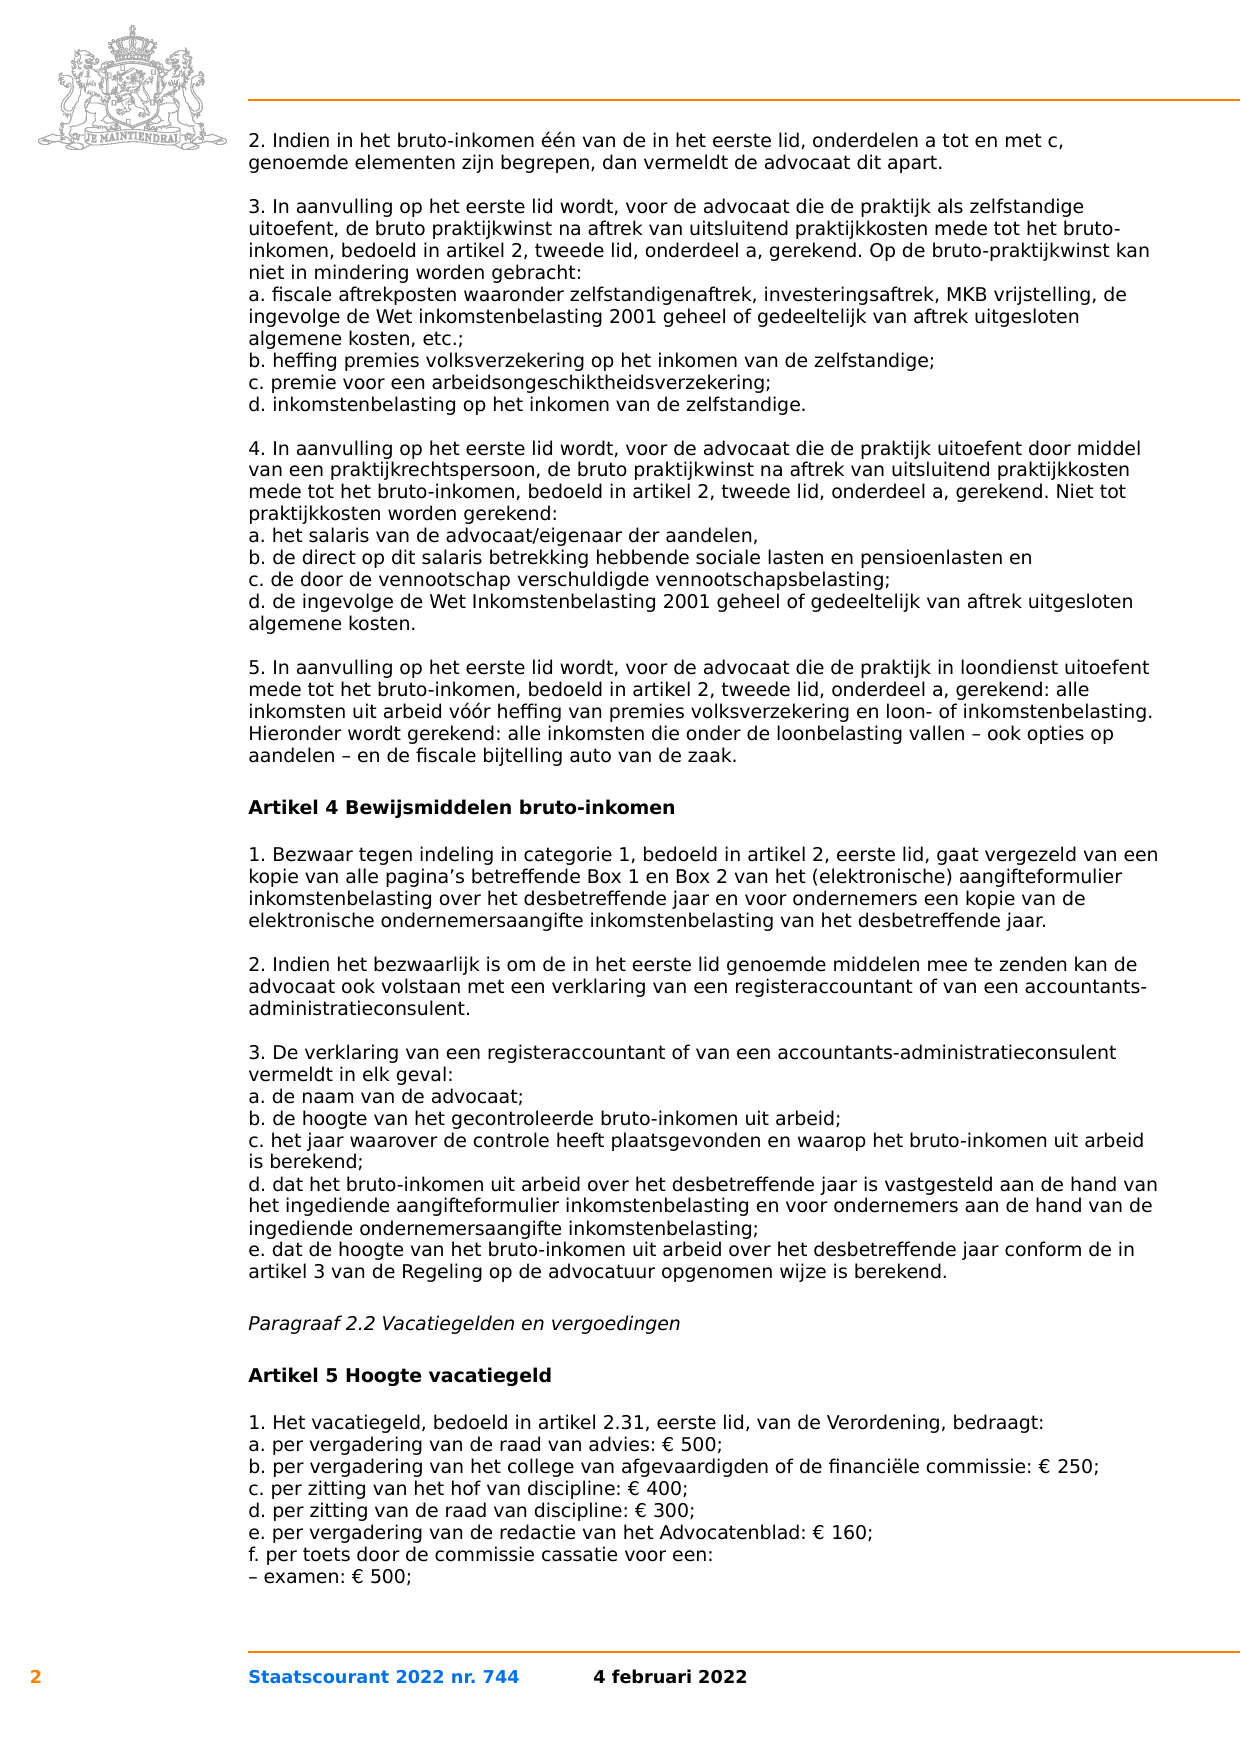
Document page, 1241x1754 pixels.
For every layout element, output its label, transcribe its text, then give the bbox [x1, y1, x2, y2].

text b. de direct op dit salaris betrekking hebbende sociale lasten en pensioenlasten en [248, 547, 1163, 569]
text 1. Het vacatiegeld, bedoeld in artikel 2.31, eerste lid, van de Verordening, bedraagt: [248, 1412, 1163, 1434]
subtitle Artikel 4 Bewijsmiddelen bruto-inkomen [248, 797, 1163, 819]
text a. fiscale aftrekposten waaronder zelfstandigenaftrek, investeringsaftrek, MKB vrijstelling, de ingevolge de Wet inkomstenbelasting 2001 geheel of gedeeltelijk van aftrek uitgesloten algemene kosten, etc.; [248, 284, 1163, 349]
text d. per zitting van de raad van discipline: € 300; [248, 1500, 1163, 1522]
text e. per vergadering van de redactie van het Advocatenblad: € 160; [248, 1522, 1163, 1544]
picture [38, 25, 227, 150]
text c. de door de vennootschap verschuldigde vennootschapsbelasting; [248, 569, 1163, 591]
text c. het jaar waarover de controle heeft plaatsgevonden en waarop het bruto-inkomen uit arbeid is berekend; [248, 1129, 1163, 1173]
text e. dat de hoogte van het bruto-inkomen uit arbeid over het desbetreffende jaar conform de in artikel 3 van de Regeling op de advocatuur opgenomen wijze is berekend. [248, 1239, 1163, 1283]
text f. per toets door de commissie cassatie voor een: [248, 1544, 1163, 1566]
text 4. In aanvulling op het eerste lid wordt, voor de advocaat die de praktijk uitoefent door middel van een praktijkrechtspersoon, de bruto praktijkwinst na aftrek van uitsluitend praktijkkosten mede tot het bruto-inkomen, bedoeld in artikel 2, tweede lid, onderdeel a, gerekend. Niet tot praktijkkosten worden gerekend: [248, 437, 1163, 525]
text d. de ingevolge de Wet Inkomstenbelasting 2001 geheel of gedeeltelijk van aftrek uitgesloten algemene kosten. [248, 591, 1163, 635]
text a. per vergadering van de raad van advies: € 500; [248, 1434, 1163, 1456]
text 5. In aanvulling op het eerste lid wordt, voor de advocaat die de praktijk in loondienst uitoefent mede tot het bruto-inkomen, bedoeld in artikel 2, tweede lid, onderdeel a, gerekend: alle inkomsten uit arbeid vóór heffing van premies volksverzekering en loon- of inkomstenbelasting. Hieronder wordt gerekend: alle inkomsten die onder de loonbelasting vallen – ook opties op aandelen – en de fiscale bijtelling auto van de zaak. [248, 657, 1163, 767]
text 2. Indien het bezwaarlijk is om de in het eerste lid genoemde middelen mee te zenden kan de advocaat ook volstaan met een verklaring van een registeraccountant of van een accountants-administratieconsulent. [248, 954, 1163, 1020]
text 3. In aanvulling op het eerste lid wordt, voor de advocaat die de praktijk als zelfstandige uitoefent, de bruto praktijkwinst na aftrek van uitsluitend praktijkkosten mede tot het bruto-inkomen, bedoeld in artikel 2, tweede lid, onderdeel a, gerekend. Op de bruto-praktijkwinst kan niet in mindering worden gebracht: [248, 196, 1163, 284]
text b. de hoogte van het gecontroleerde bruto-inkomen uit arbeid; [248, 1107, 1163, 1129]
text 3. De verklaring van een registeraccountant of van een accountants-administratieconsulent vermeldt in elk geval: [248, 1042, 1163, 1086]
text 2. Indien in het bruto-inkomen één van de in het eerste lid, onderdelen a tot en met c, genoemde elementen zijn begrepen, dan vermeldt de advocaat dit apart. [248, 130, 1163, 174]
text d. dat het bruto-inkomen uit arbeid over het desbetreffende jaar is vastgesteld aan de hand van het ingediende aangifteformulier inkomstenbelasting en voor ondernemers aan de hand van de ingediende ondernemersaangifte inkomstenbelasting; [248, 1173, 1163, 1239]
text b. heffing premies volksverzekering op het inkomen van de zelfstandige; [248, 349, 1163, 372]
subtitle Artikel 5 Hoogte vacatiegeld [248, 1365, 1163, 1387]
text – examen: € 500; [248, 1566, 1163, 1588]
text d. inkomstenbelasting op het inkomen van de zelfstandige. [248, 393, 1163, 416]
text a. het salaris van de advocaat/eigenaar der aandelen, [248, 525, 1163, 547]
text c. premie voor een arbeidsongeschiktheidsverzekering; [248, 372, 1163, 393]
text b. per vergadering van het college van afgevaardigden of de financiële commissie: € 250; [248, 1456, 1163, 1478]
subtitle Paragraaf 2.2 Vacatiegelden en vergoedingen [248, 1313, 1163, 1335]
text a. de naam van de advocaat; [248, 1086, 1163, 1107]
text c. per zitting van het hof van discipline: € 400; [248, 1478, 1163, 1500]
text 1. Bezwaar tegen indeling in categorie 1, bedoeld in artikel 2, eerste lid, gaat vergezeld van een kopie van alle pagina’s betreffende Box 1 en Box 2 van het (elektronische) aangifteformulier inkomstenbelasting over het desbetreffende jaar en voor ondernemers een kopie van de elektronische ondernemersaangifte inkomstenbelasting van het desbetreffende jaar. [248, 844, 1163, 932]
